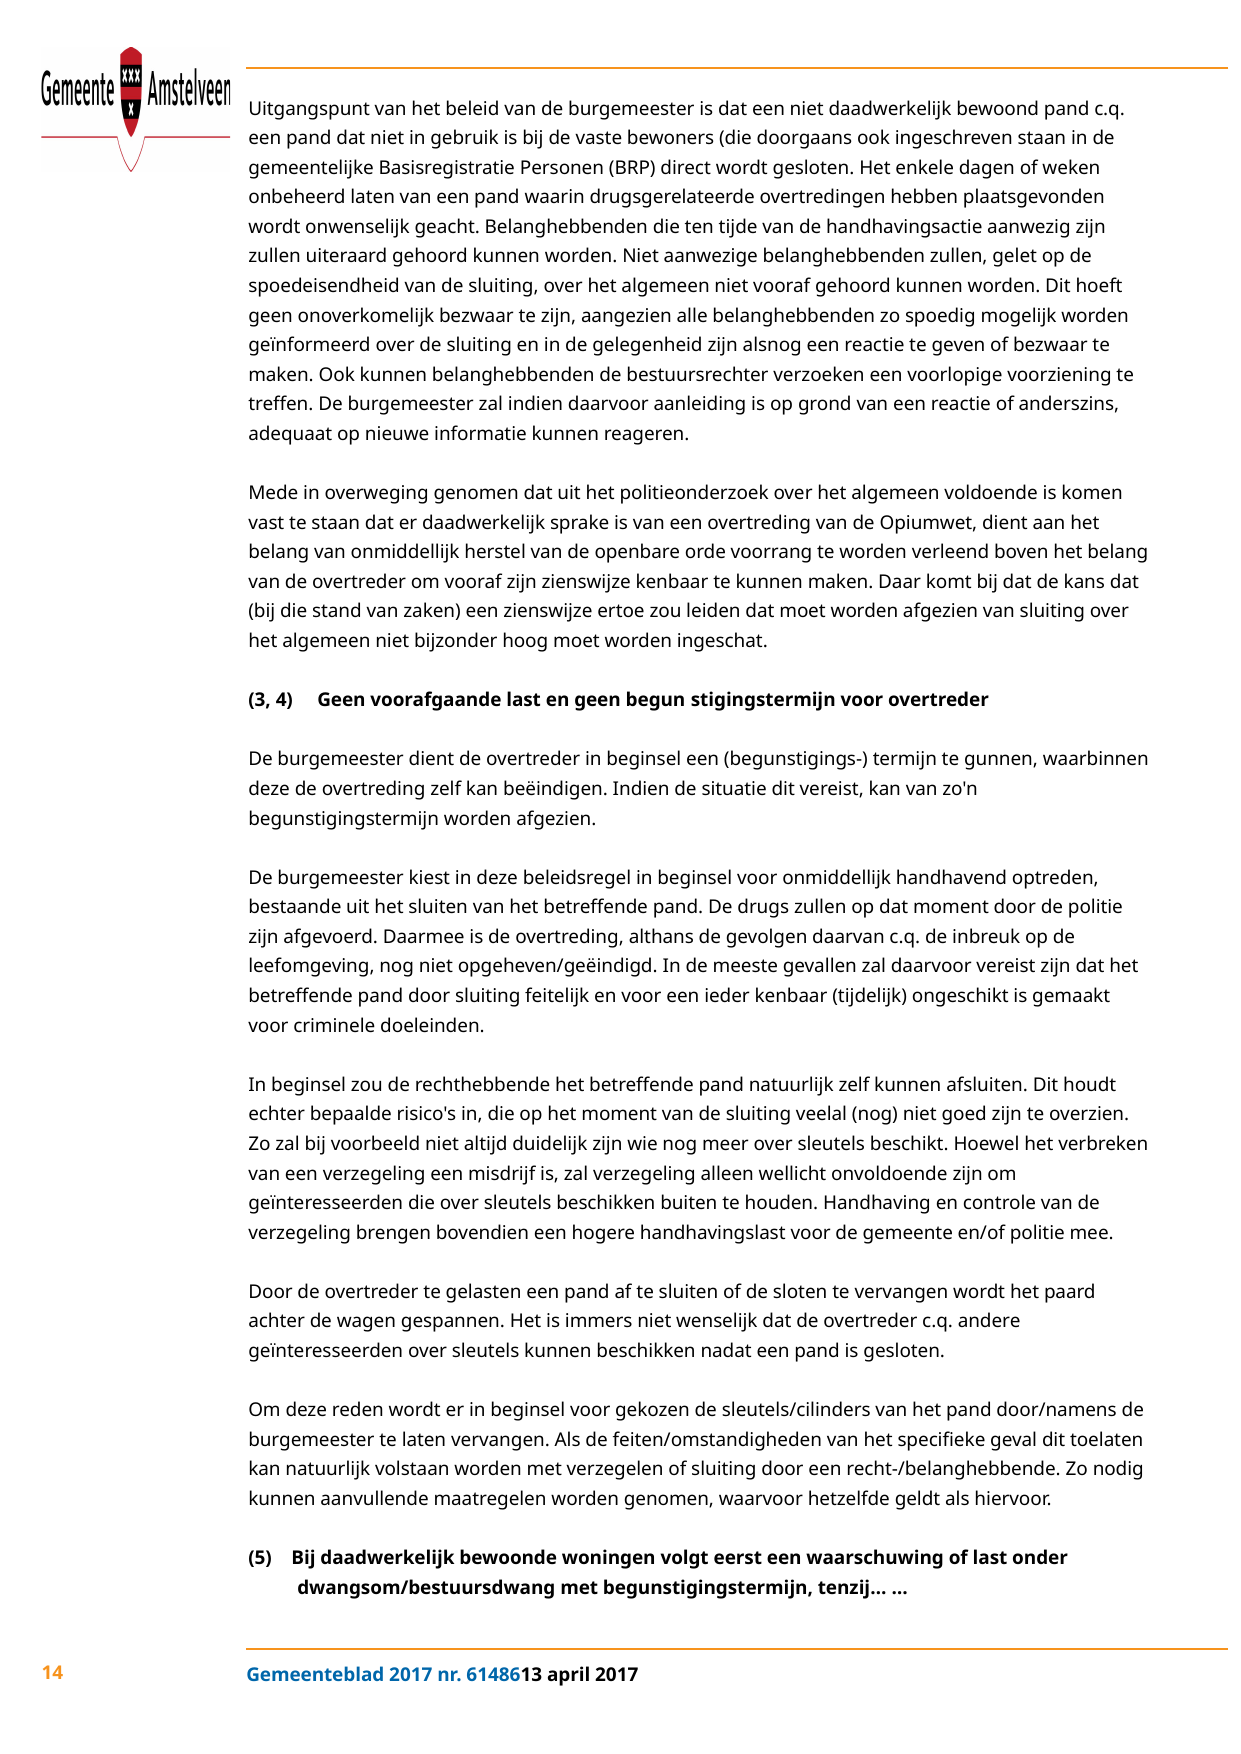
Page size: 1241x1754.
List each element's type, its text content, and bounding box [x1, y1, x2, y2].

text (5) Bij daadwerkelijk bewoonde woningen volgt eerst een waarschuwing of last onder [248, 1544, 1152, 1570]
text dwangsom/bestuursdwang met begunstigingstermijn, tenzij… … [248, 1574, 1152, 1600]
text Uitgangspunt van het beleid van de burgemeester is dat een niet daadwerkelijk bewoond pand c.q. een pand dat niet in gebruik is bij de vaste bewoners (die doorgaans ook ingeschreven staan in de gemeentelijke Basisregistratie Personen (BRP) direct wordt gesloten. Het enkele dagen of weken onbeheerd laten van een pand waarin drugsgerelateerde overtredingen hebben plaatsgevonden wordt onwenselijk geacht. Belanghebbenden die ten tijde van de handhavingsactie aanwezig zijn zullen uiteraard gehoord kunnen worden. Niet aanwezige belanghebbenden zullen, gelet op de spoedeisendheid van de sluiting, over het algemeen niet vooraf gehoord kunnen worden. Dit hoeft geen onoverkomelijk bezwaar te zijn, aangezien alle belanghebbenden zo spoedig mogelijk worden geïnformeerd over de sluiting en in de gelegenheid zijn alsnog een reactie te geven of bezwaar te maken. Ook kunnen belanghebbenden de bestuursrechter verzoeken een voorlopige voorziening te treffen. De burgemeester zal indien daarvoor aanleiding is op grond van een reactie of anderszins, adequaat op nieuwe informatie kunnen reageren. [248, 95, 1152, 446]
text (3, 4) Geen voorafgaande last en geen begun stigingstermijn voor overtreder [248, 686, 1152, 712]
text Mede in overweging genomen dat uit het politieonderzoek over het algemeen voldoende is komen vast te staan dat er daadwerkelijk sprake is van een overtreding van de Opiumwet, dient aan het belang van onmiddellijk herstel van de openbare orde voorrang te worden verleend boven het belang van de overtreder om vooraf zijn zienswijze kenbaar te kunnen maken. Daar komt bij dat de kans dat (bij die stand van zaken) een zienswijze ertoe zou leiden dat moet worden afgezien van sluiting over het algemeen niet bijzonder hoog moet worden ingeschat. [248, 479, 1152, 653]
text Door de overtreder te gelasten een pand af te sluiten of de sloten te vervangen wordt het paard achter de wagen gespannen. Het is immers niet wenselijk dat de overtreder c.q. andere geïnteresseerden over sleutels kunnen beschikken nadat een pand is gesloten. [248, 1278, 1152, 1363]
text De burgemeester dient de overtreder in beginsel een (begunstigings-) termijn te gunnen, waarbinnen deze de overtreding zelf kan beëindigen. Indien de situatie dit vereist, kan van zo'n begunstigingstermijn worden afgezien. [248, 746, 1152, 831]
text Om deze reden wordt er in beginsel voor gekozen de sleutels/cilinders van het pand door/namens de burgemeester te laten vervangen. Als de feiten/omstandigheden van het specifieke geval dit toelaten kan natuurlijk volstaan worden met verzegelen of sluiting door een recht-/belanghebbende. Zo nodig kunnen aanvullende maatregelen worden genomen, waarvoor hetzelfde geldt als hiervoor. [248, 1396, 1152, 1511]
text In beginsel zou de rechthebbende het betreffende pand natuurlijk zelf kunnen afsluiten. Dit houdt echter bepaalde risico's in, die op het moment van de sluiting veelal (nog) niet goed zijn te overzien. Zo zal bij voorbeeld niet altijd duidelijk zijn wie nog meer over sleutels beschikt. Hoewel het verbreken van een verzegeling een misdrijf is, zal verzegeling alleen wellicht onvoldoende zijn om geïnteresseerden die over sleutels beschikken buiten te houden. Handhaving en controle van de verzegeling brengen bovendien een hogere handhavingslast voor de gemeente en/of politie mee. [248, 1071, 1152, 1245]
text De burgemeester kiest in deze beleidsregel in beginsel voor onmiddellijk handhavend optreden, bestaande uit het sluiten van het betreffende pand. De drugs zullen op dat moment door de politie zijn afgevoerd. Daarmee is de overtreding, althans de gevolgen daarvan c.q. de inbreuk op de leefomgeving, nog niet opgeheven/geëindigd. In de meeste gevallen zal daarvoor vereist zijn dat het betreffende pand door sluiting feitelijk en voor een ieder kenbaar (tijdelijk) ongeschikt is gemaakt voor criminele doeleinden. [248, 864, 1152, 1038]
picture [41, 47, 231, 172]
